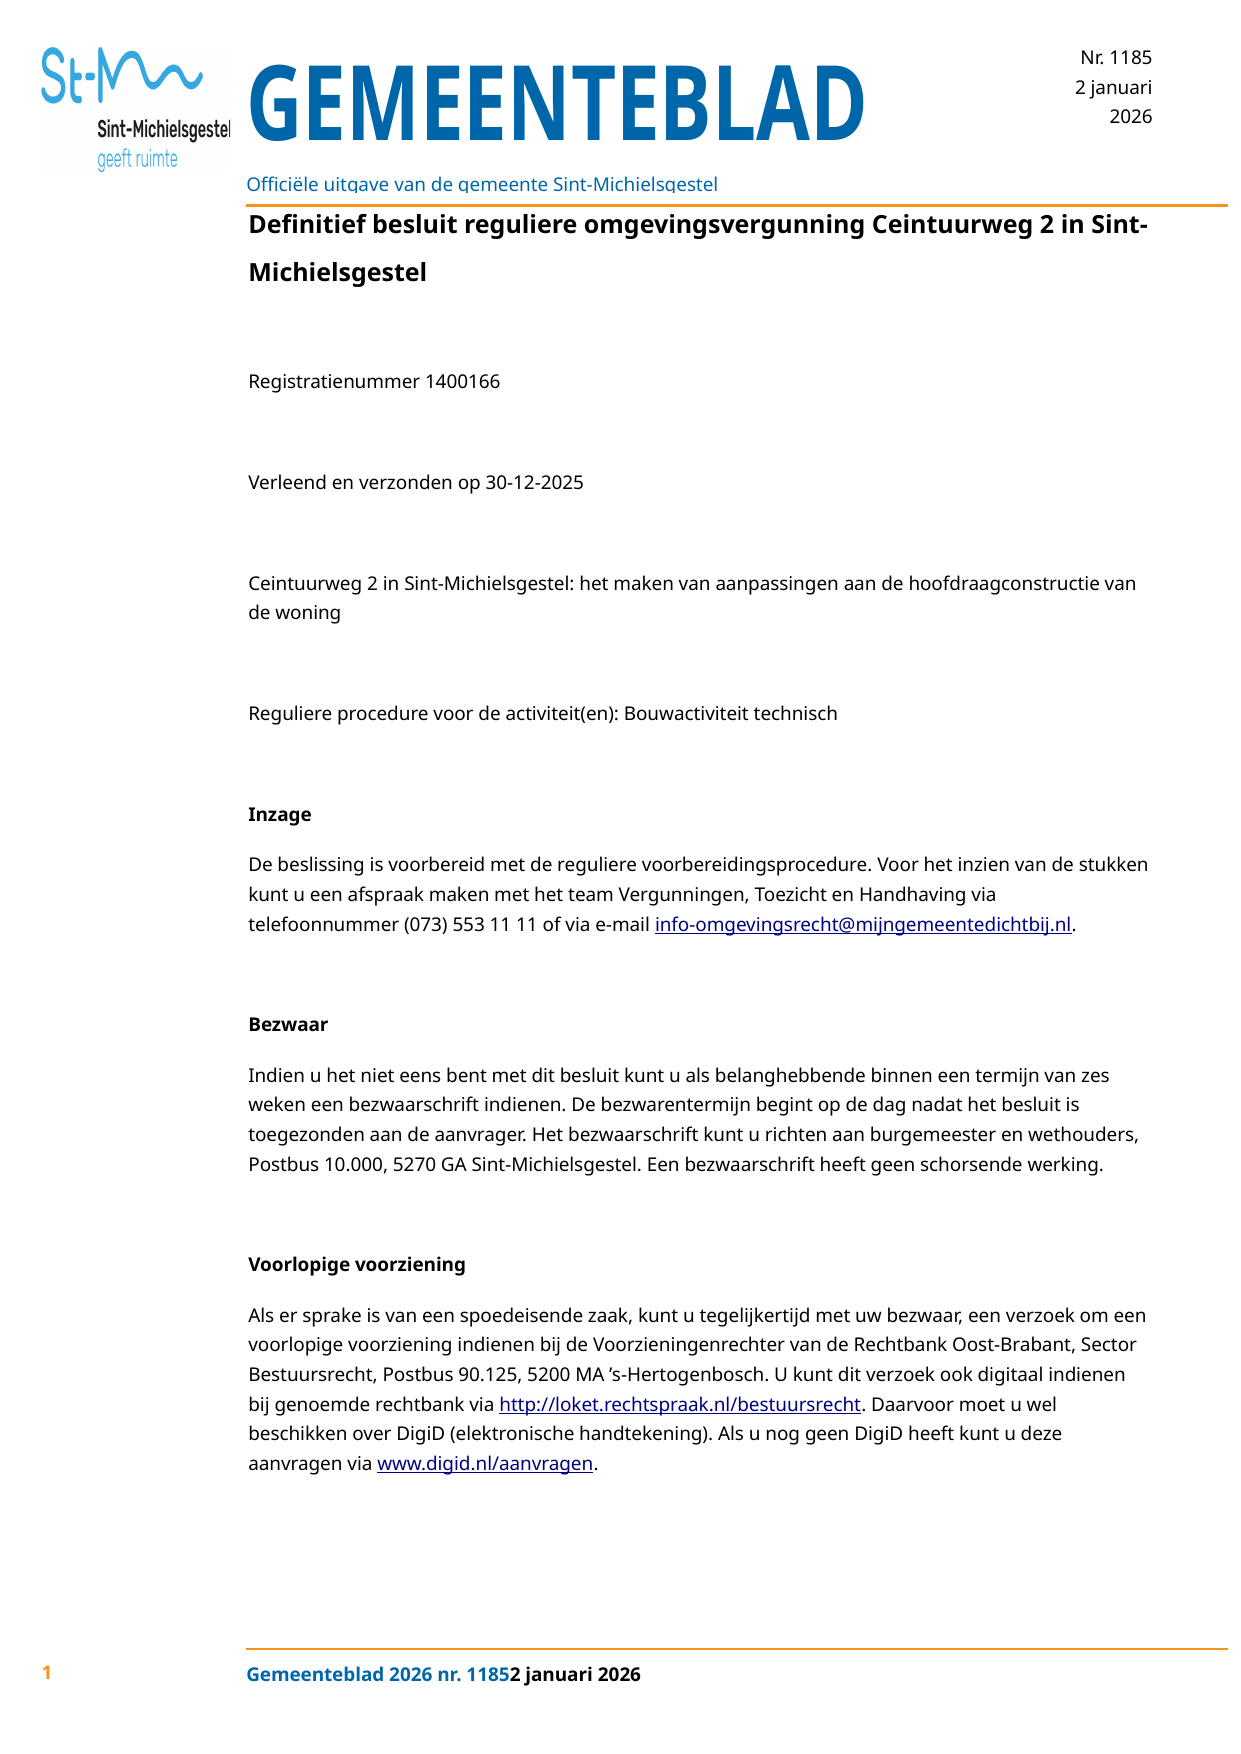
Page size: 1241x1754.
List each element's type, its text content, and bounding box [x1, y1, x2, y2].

text Als er sprake is van een spoedeisende zaak, kunt u tegelijkertijd met uw bezwaar, een verzoek om een voorlopige voorziening indienen bij de Voorzieningenrechter van de Rechtbank Oost-Brabant, Sector Bestuursrecht, Postbus 90.125, 5200 MA ’s-Hertogenbosch. U kunt dit verzoek ook digitaal indienen bij genoemde rechtbank via http://loket.rechtspraak.nl/bestuursrecht. Daarvoor moet u wel beschikken over DigiD (elektronische handtekening). Als u nog geen DigiD heeft kunt u deze aanvragen via www.digid.nl/aanvragen. [248, 1302, 1152, 1476]
text Registratienummer 1400166 [248, 368, 1152, 394]
picture [41, 47, 231, 172]
text De beslissing is voorbereid met de reguliere voorbereidingsprocedure. Voor het inzien van de stukken kunt u een afspraak maken met het team Vergunningen, Toezicht en Handhaving via telefoonnummer (073) 553 11 11 of via e-mail info-omgevingsrecht@mijngemeentedichtbij.nl. [248, 852, 1152, 937]
text Reguliere procedure voor de activiteit(en): Bouwactiviteit technisch [248, 700, 1152, 726]
text Indien u het niet eens bent met dit besluit kunt u als belanghebbende binnen een termijn van zes weken een bezwaarschrift indienen. De bezwarentermijn begint op de dag nadat het besluit is toegezonden aan de aanvrager. Het bezwaarschrift kunt u richten aan burgemeester en wethouders, Postbus 10.000, 5270 GA Sint-Michielsgestel. Een bezwaarschrift heeft geen schorsende werking. [248, 1062, 1152, 1177]
text Bezwaar [248, 1012, 1152, 1037]
text Ceintuurweg 2 in Sint-Michielsgestel: het maken van aanpassingen aan de hoofdraagconstructie van de woning [248, 570, 1152, 625]
text Voorlopige voorziening [248, 1252, 1152, 1277]
text Inzage [248, 801, 1152, 827]
text Verleend en verzonden op 30-12-2025 [248, 469, 1152, 495]
text Definitief besluit reguliere omgevingsvergunning Ceintuurweg 2 in Sint-Michielsgestel [248, 207, 1152, 288]
